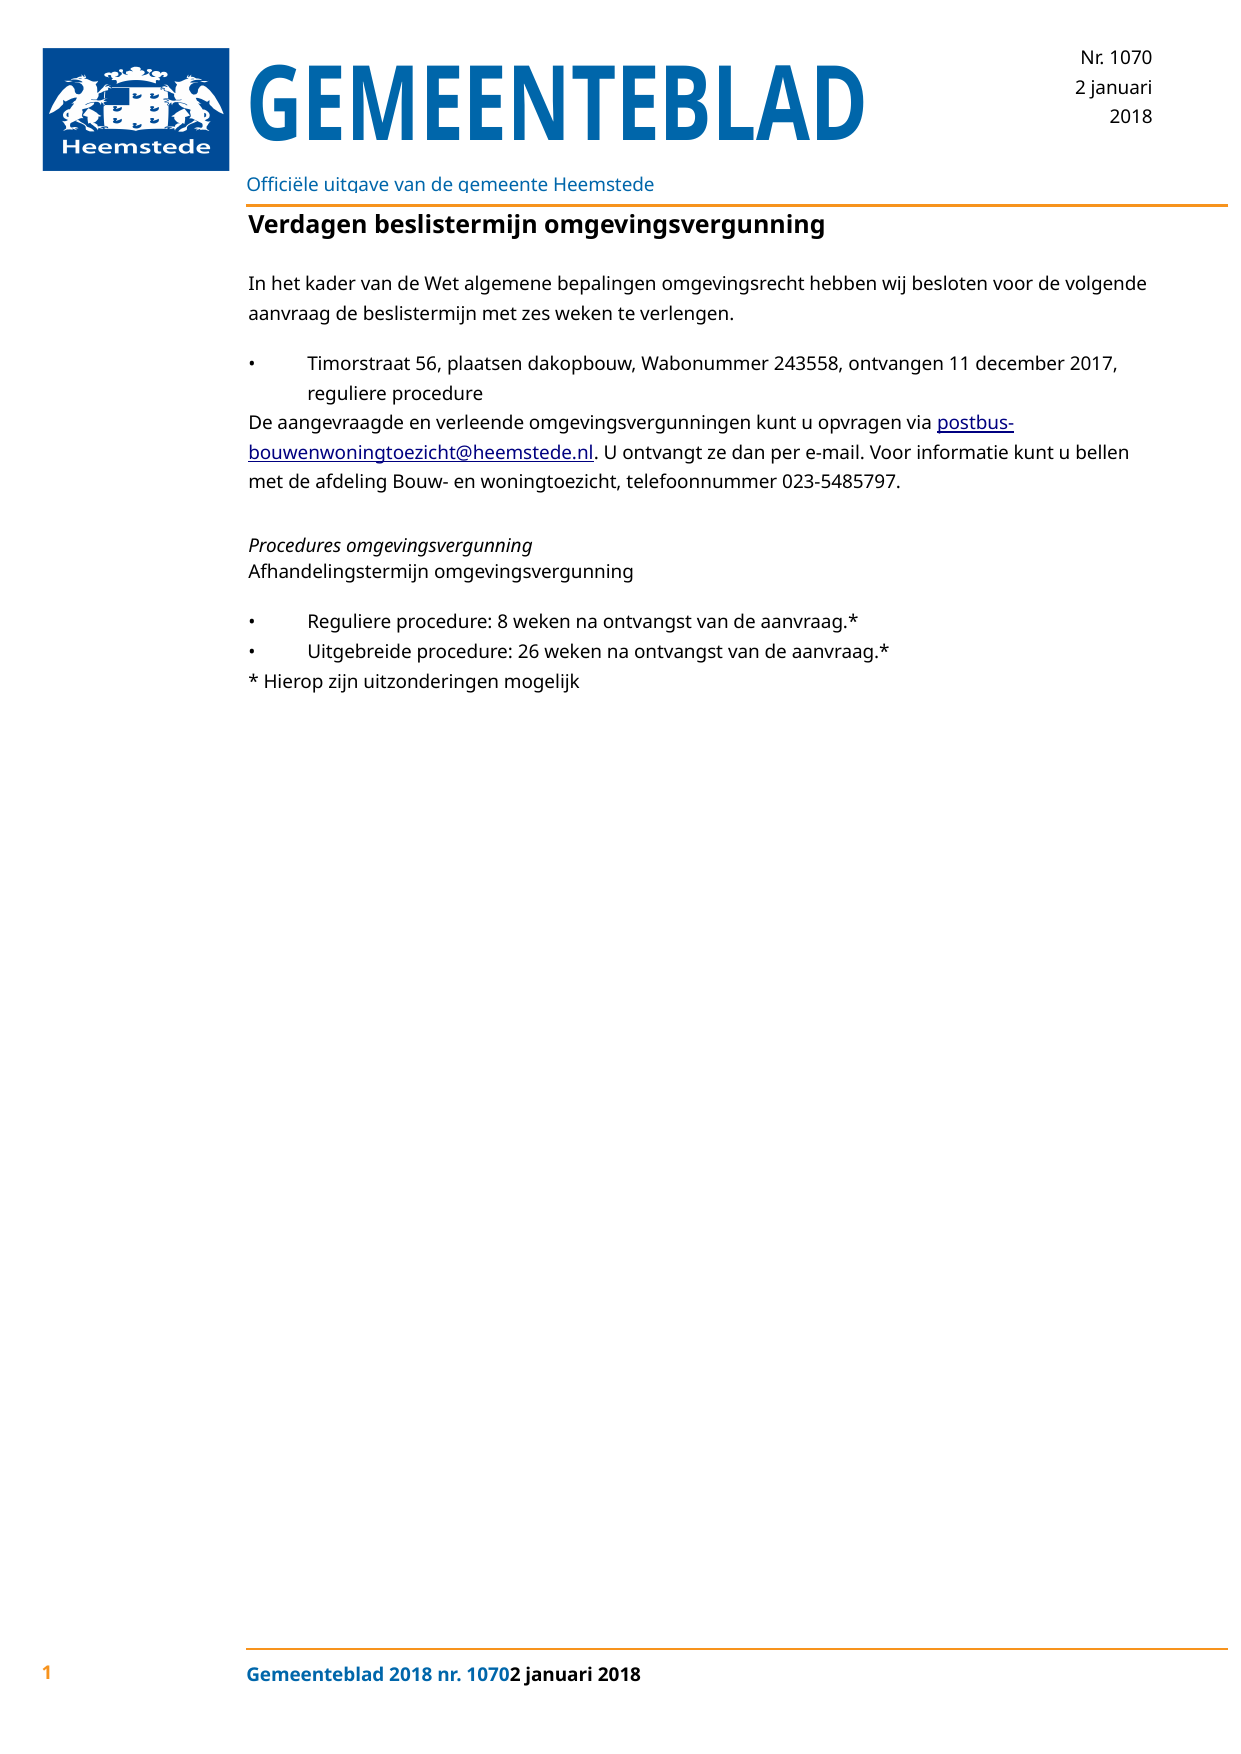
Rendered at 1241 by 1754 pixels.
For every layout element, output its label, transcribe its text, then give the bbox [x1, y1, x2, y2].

text Verdagen beslistermijn omgevingsvergunning [248, 207, 1152, 241]
list Reguliere procedure: 8 weken na ontvangst van de aanvraag.* [248, 609, 1152, 634]
text In het kader van de Wet algemene bepalingen omgevingsrecht hebben wij besloten voor de volgende aanvraag de beslistermijn met zes weken te verlengen. [248, 270, 1152, 326]
list Timorstraat 56, plaatsen dakopbouw, Wabonummer 243558, ontvangen 11 december 2017, reguliere procedure [248, 350, 1152, 406]
text * Hierop zijn uitzonderingen mogelijk [248, 668, 1152, 694]
text De aangevraagde en verleende omgevingsvergunningen kunt u opvragen via postbus-bouwenwoningtoezicht@heemstede.nl. U ontvangt ze dan per e-mail. Voor informatie kunt u bellen met de afdeling Bouw- en woningtoezicht, telefoonnummer 023-5485797. [248, 409, 1152, 494]
text Procedures omgevingsvergunning [248, 533, 1152, 558]
text Afhandelingstermijn omgevingsvergunning [248, 558, 1152, 584]
picture [41, 47, 231, 172]
list Uitgebreide procedure: 26 weken na ontvangst van de aanvraag.* [248, 638, 1152, 664]
